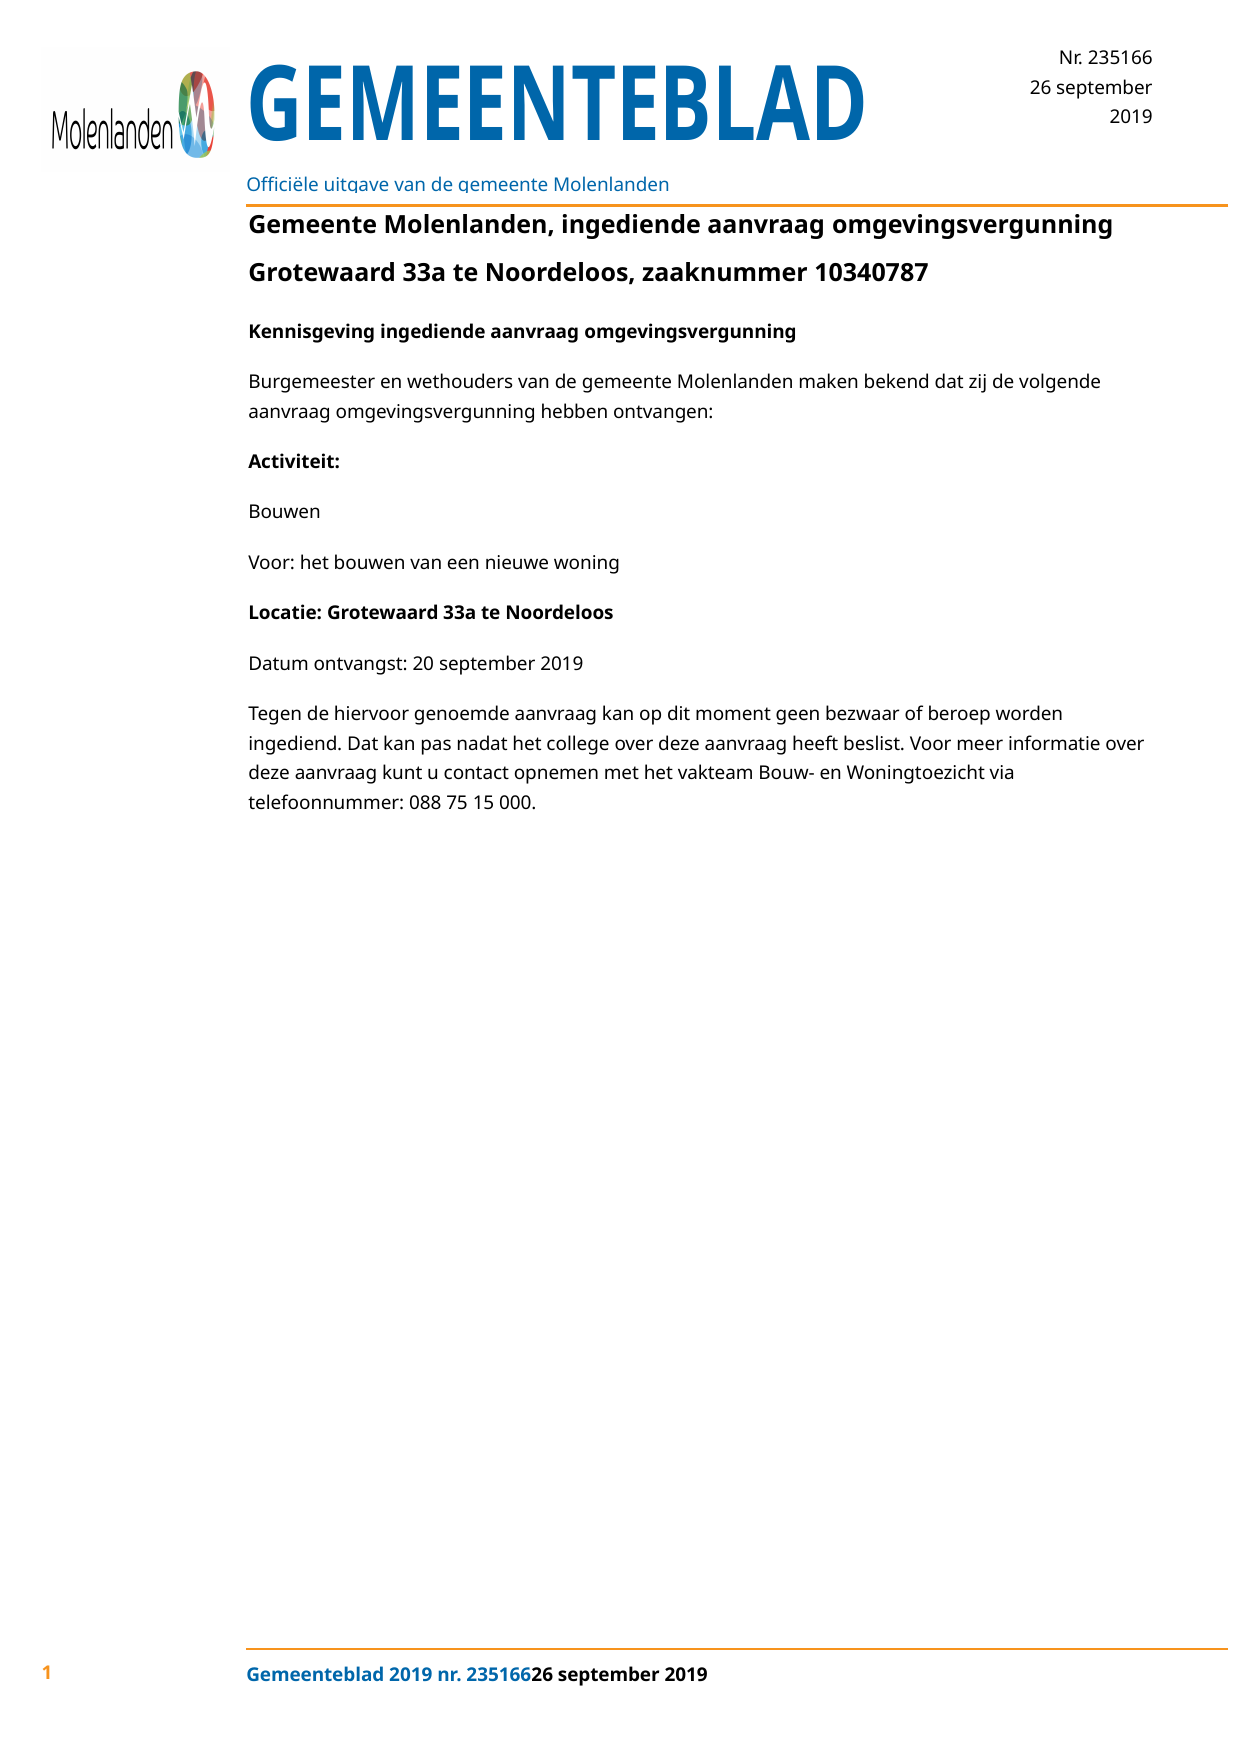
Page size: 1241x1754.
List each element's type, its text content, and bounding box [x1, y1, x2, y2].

text Locatie: Grotewaard 33a te Noordeloos [248, 599, 1152, 625]
text Activiteit: [248, 448, 1152, 474]
text Burgemeester en wethouders van de gemeente Molenlanden maken bekend dat zij de volgende aanvraag omgevingsvergunning hebben ontvangen: [248, 368, 1152, 424]
picture [41, 47, 231, 172]
text Voor: het bouwen van een nieuwe woning [248, 549, 1152, 575]
text Bouwen [248, 499, 1152, 524]
text Gemeente Molenlanden, ingediende aanvraag omgevingsvergunning Grotewaard 33a te Noordeloos, zaaknummer 10340787 [248, 207, 1152, 288]
text Tegen de hiervoor genoemde aanvraag kan op dit moment geen bezwaar of beroep worden ingediend. Dat kan pas nadat het college over deze aanvraag heeft beslist. Voor meer informatie over deze aanvraag kunt u contact opnemen met het vakteam Bouw- en Woningtoezicht via telefoonnummer: 088 75 15 000. [248, 700, 1152, 815]
text Kennisgeving ingediende aanvraag omgevingsvergunning [248, 318, 1152, 344]
text Datum ontvangst: 20 september 2019 [248, 650, 1152, 676]
